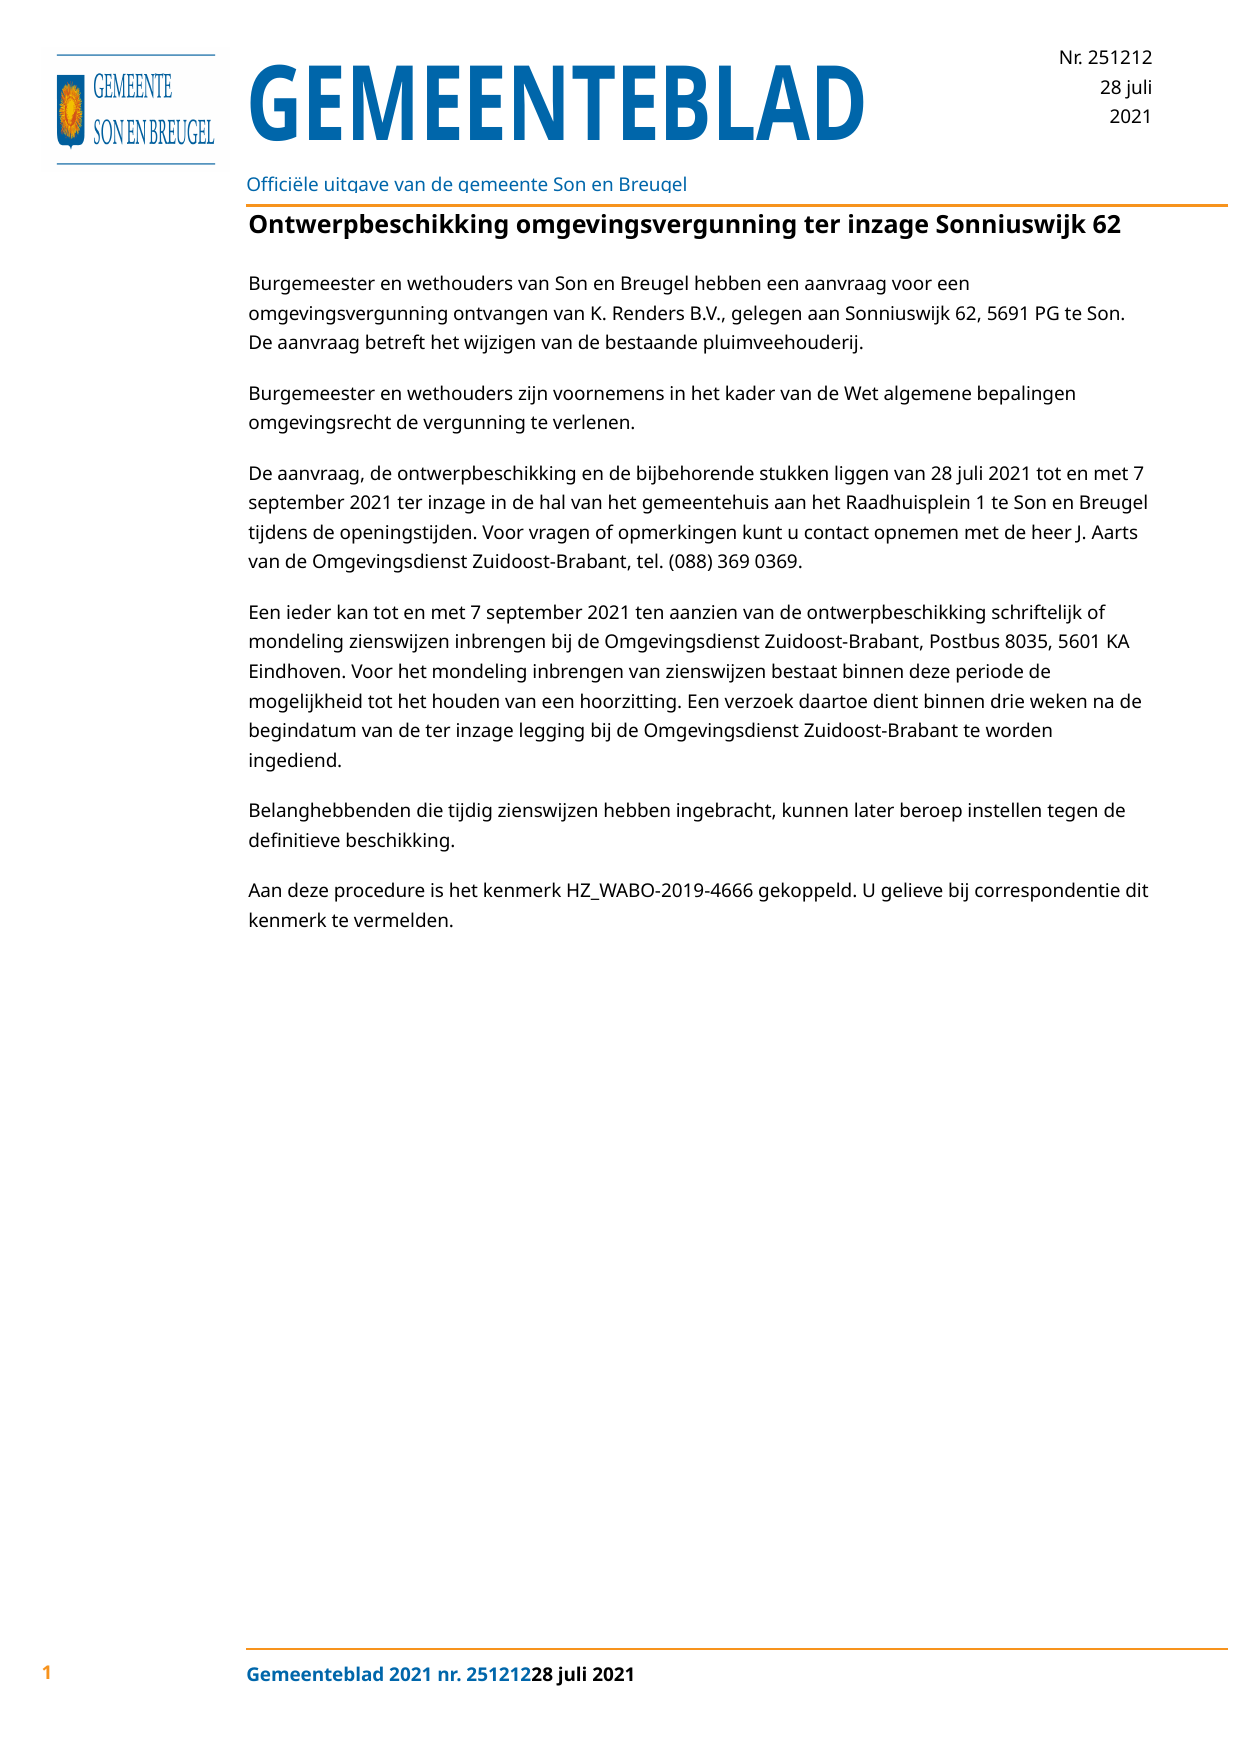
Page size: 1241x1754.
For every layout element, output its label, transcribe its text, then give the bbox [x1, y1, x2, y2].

text Burgemeester en wethouders van Son en Breugel hebben een aanvraag voor een omgevingsvergunning ontvangen van K. Renders B.V., gelegen aan Sonniuswijk 62, 5691 PG te Son. De aanvraag betreft het wijzigen van de bestaande pluimveehouderij. [248, 270, 1152, 355]
text Ontwerpbeschikking omgevingsvergunning ter inzage Sonniuswijk 62 [248, 207, 1152, 241]
text Een ieder kan tot en met 7 september 2021 ten aanzien van de ontwerpbeschikking schriftelijk of mondeling zienswijzen inbrengen bij de Omgevingsdienst Zuidoost-Brabant, Postbus 8035, 5601 KA Eindhoven. Voor het mondeling inbrengen van zienswijzen bestaat binnen deze periode de mogelijkheid tot het houden van een hoorzitting. Een verzoek daartoe dient binnen drie weken na de begindatum van de ter inzage legging bij de Omgevingsdienst Zuidoost-Brabant te worden ingediend. [248, 599, 1152, 773]
text Aan deze procedure is het kenmerk HZ_WABO-2019-4666 gekoppeld. U gelieve bij correspondentie dit kenmerk te vermelden. [248, 877, 1152, 933]
text Burgemeester en wethouders zijn voornemens in het kader van de Wet algemene bepalingen omgevingsrecht de vergunning te verlenen. [248, 380, 1152, 435]
text De aanvraag, de ontwerpbeschikking en de bijbehorende stukken liggen van 28 juli 2021 tot en met 7 september 2021 ter inzage in de hal van het gemeentehuis aan het Raadhuisplein 1 te Son en Breugel tijdens de openingstijden. Voor vragen of opmerkingen kunt u contact opnemen met de heer J. Aarts van de Omgevingsdienst Zuidoost-Brabant, tel. (088) 369 0369. [248, 460, 1152, 574]
text Belanghebbenden die tijdig zienswijzen hebben ingebracht, kunnen later beroep instellen tegen de definitieve beschikking. [248, 797, 1152, 853]
picture [41, 47, 231, 172]
